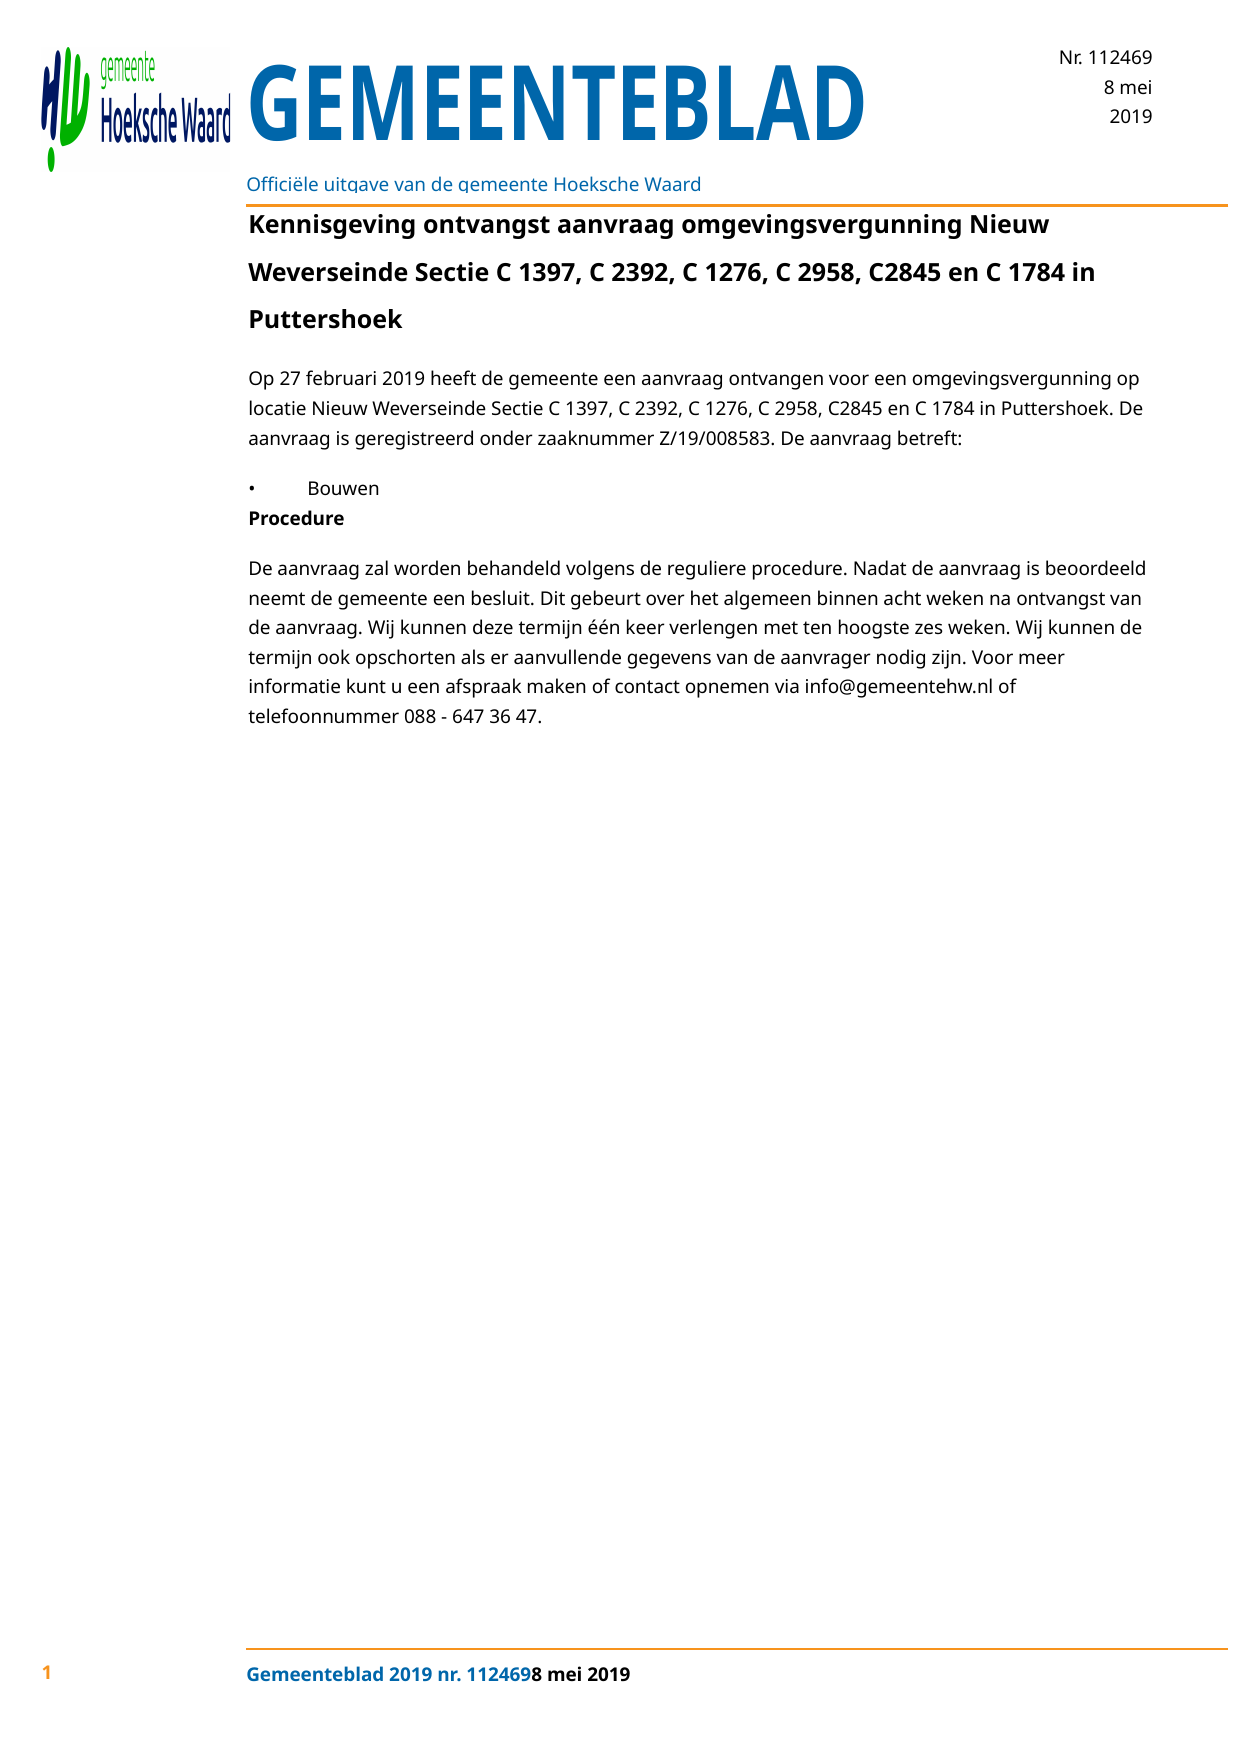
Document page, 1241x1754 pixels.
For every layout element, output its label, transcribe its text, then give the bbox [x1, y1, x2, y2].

text Procedure [248, 505, 1152, 530]
picture [41, 47, 231, 172]
text Op 27 februari 2019 heeft de gemeente een aanvraag ontvangen voor een omgevingsvergunning op locatie Nieuw Weverseinde Sectie C 1397, C 2392, C 1276, C 2958, C2845 en C 1784 in Puttershoek. De aanvraag is geregistreerd onder zaaknummer Z/19/008583. De aanvraag betreft: [248, 366, 1152, 450]
text De aanvraag zal worden behandeld volgens de reguliere procedure. Nadat de aanvraag is beoordeeld neemt de gemeente een besluit. Dit gebeurt over het algemeen binnen acht weken na ontvangst van de aanvraag. Wij kunnen deze termijn één keer verlengen met ten hoogste zes weken. Wij kunnen de termijn ook opschorten als er aanvullende gegevens van de aanvrager nodig zijn. Voor meer informatie kunt u een afspraak maken of contact opnemen via info@gemeentehw.nl of telefoonnummer 088 - 647 36 47. [248, 555, 1152, 729]
list Bouwen [248, 475, 1152, 501]
text Kennisgeving ontvangst aanvraag omgevingsvergunning Nieuw Weverseinde Sectie C 1397, C 2392, C 1276, C 2958, C2845 en C 1784 in Puttershoek [248, 207, 1152, 336]
